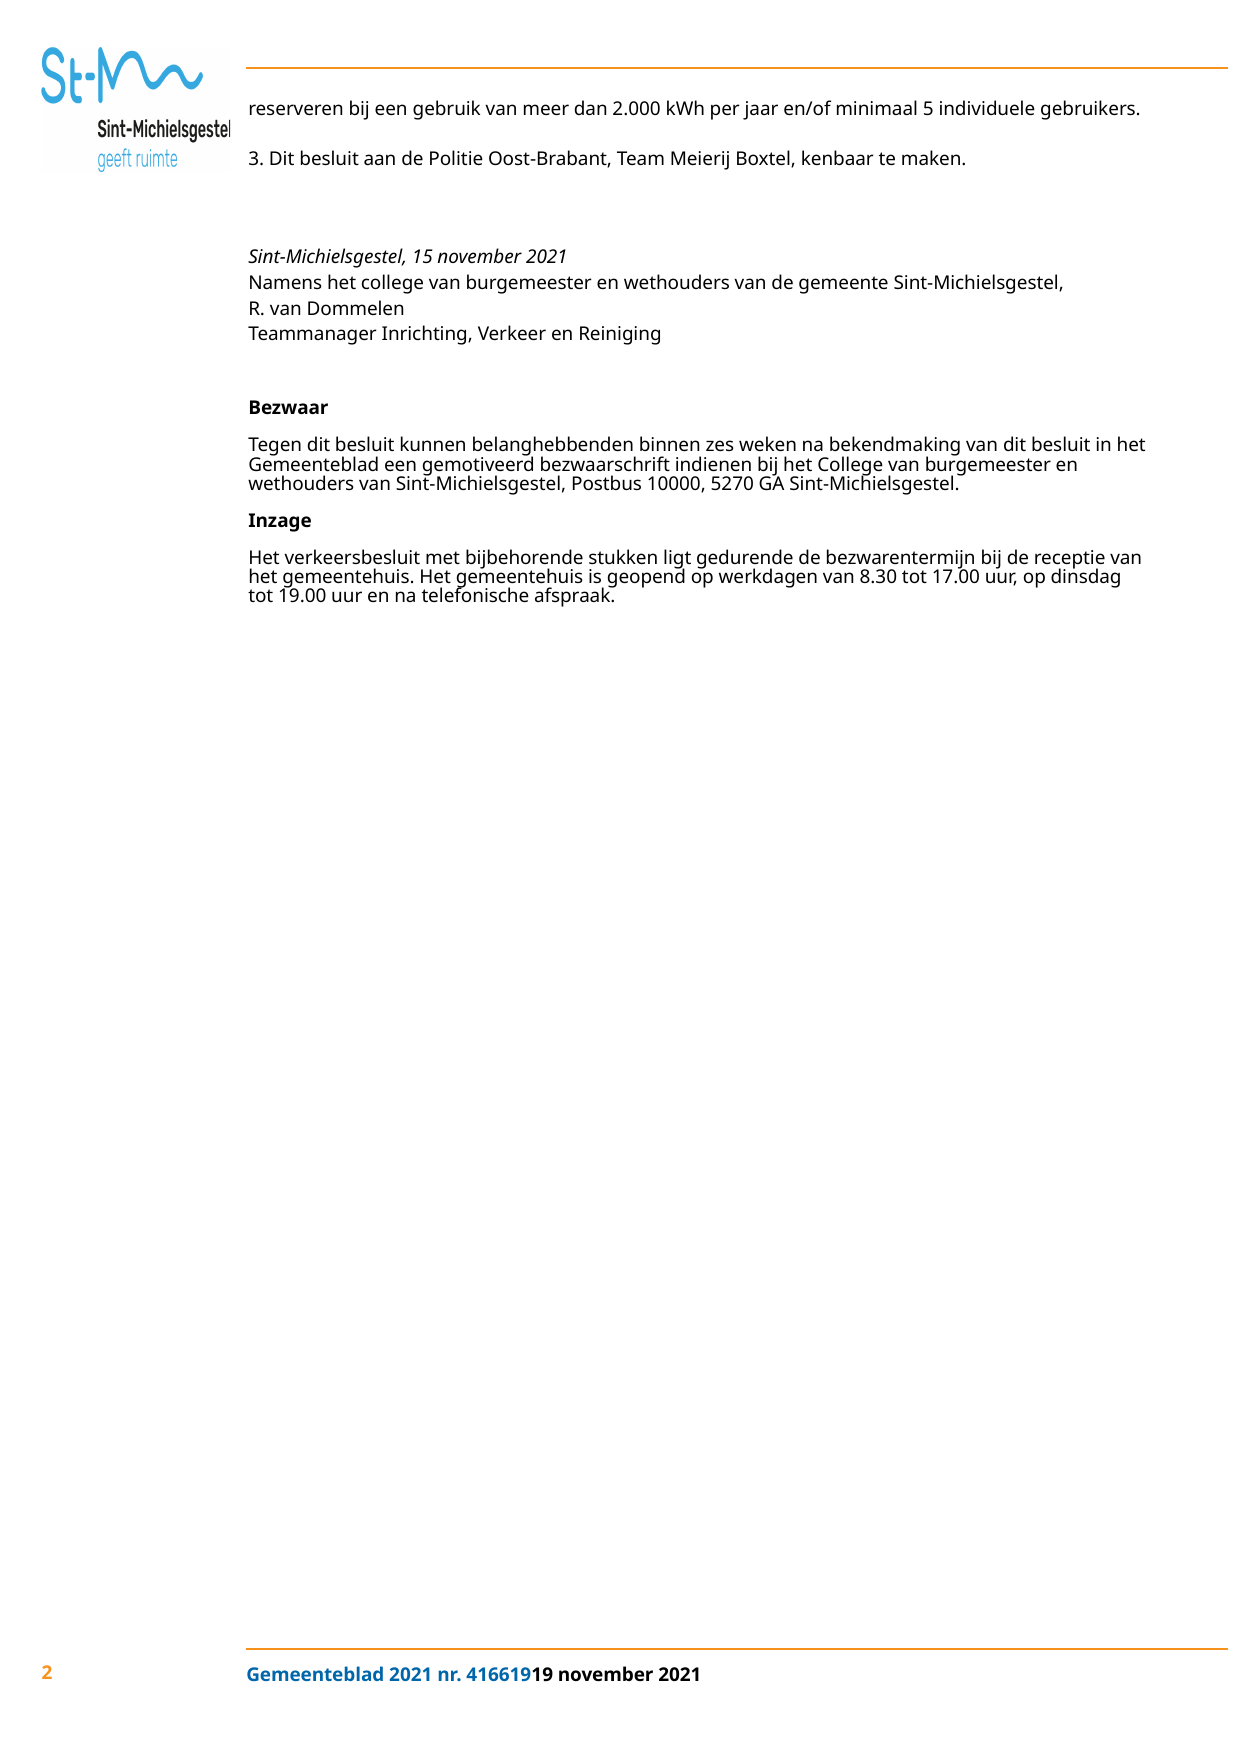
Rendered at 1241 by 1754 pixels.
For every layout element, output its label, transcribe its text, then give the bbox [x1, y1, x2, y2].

text R. van Dommelen [248, 295, 1152, 321]
text Het verkeersbesluit met bijbehorende stukken ligt gedurende de bezwarentermijn bij de receptie van het gemeentehuis. Het gemeentehuis is geopend op werkdagen van 8.30 tot 17.00 uur, op dinsdag tot 19.00 uur en na telefonische afspraak. [248, 549, 1152, 607]
text Inzage [248, 512, 1152, 531]
text Teammanager Inrichting, Verkeer en Reiniging [248, 321, 1152, 346]
text Sint-Michielsgestel, 15 november 2021 [248, 243, 1152, 269]
text 3. Dit besluit aan de Politie Oost-Brabant, Team Meierij Boxtel, kenbaar te maken. [248, 145, 1152, 171]
picture [41, 47, 231, 172]
text Namens het college van burgemeester en wethouders van de gemeente Sint-Michielsgestel, [248, 269, 1152, 295]
text Bezwaar [248, 399, 1152, 418]
text Tegen dit besluit kunnen belanghebbenden binnen zes weken na bekendmaking van dit besluit in het Gemeenteblad een gemotiveerd bezwaarschrift indienen bij het College van burgemeester en wethouders van Sint-Michielsgestel, Postbus 10000, 5270 GA Sint-Michielsgestel. [248, 436, 1152, 494]
text reserveren bij een gebruik van meer dan 2.000 kWh per jaar en/of minimaal 5 individuele gebruikers. [248, 95, 1152, 121]
